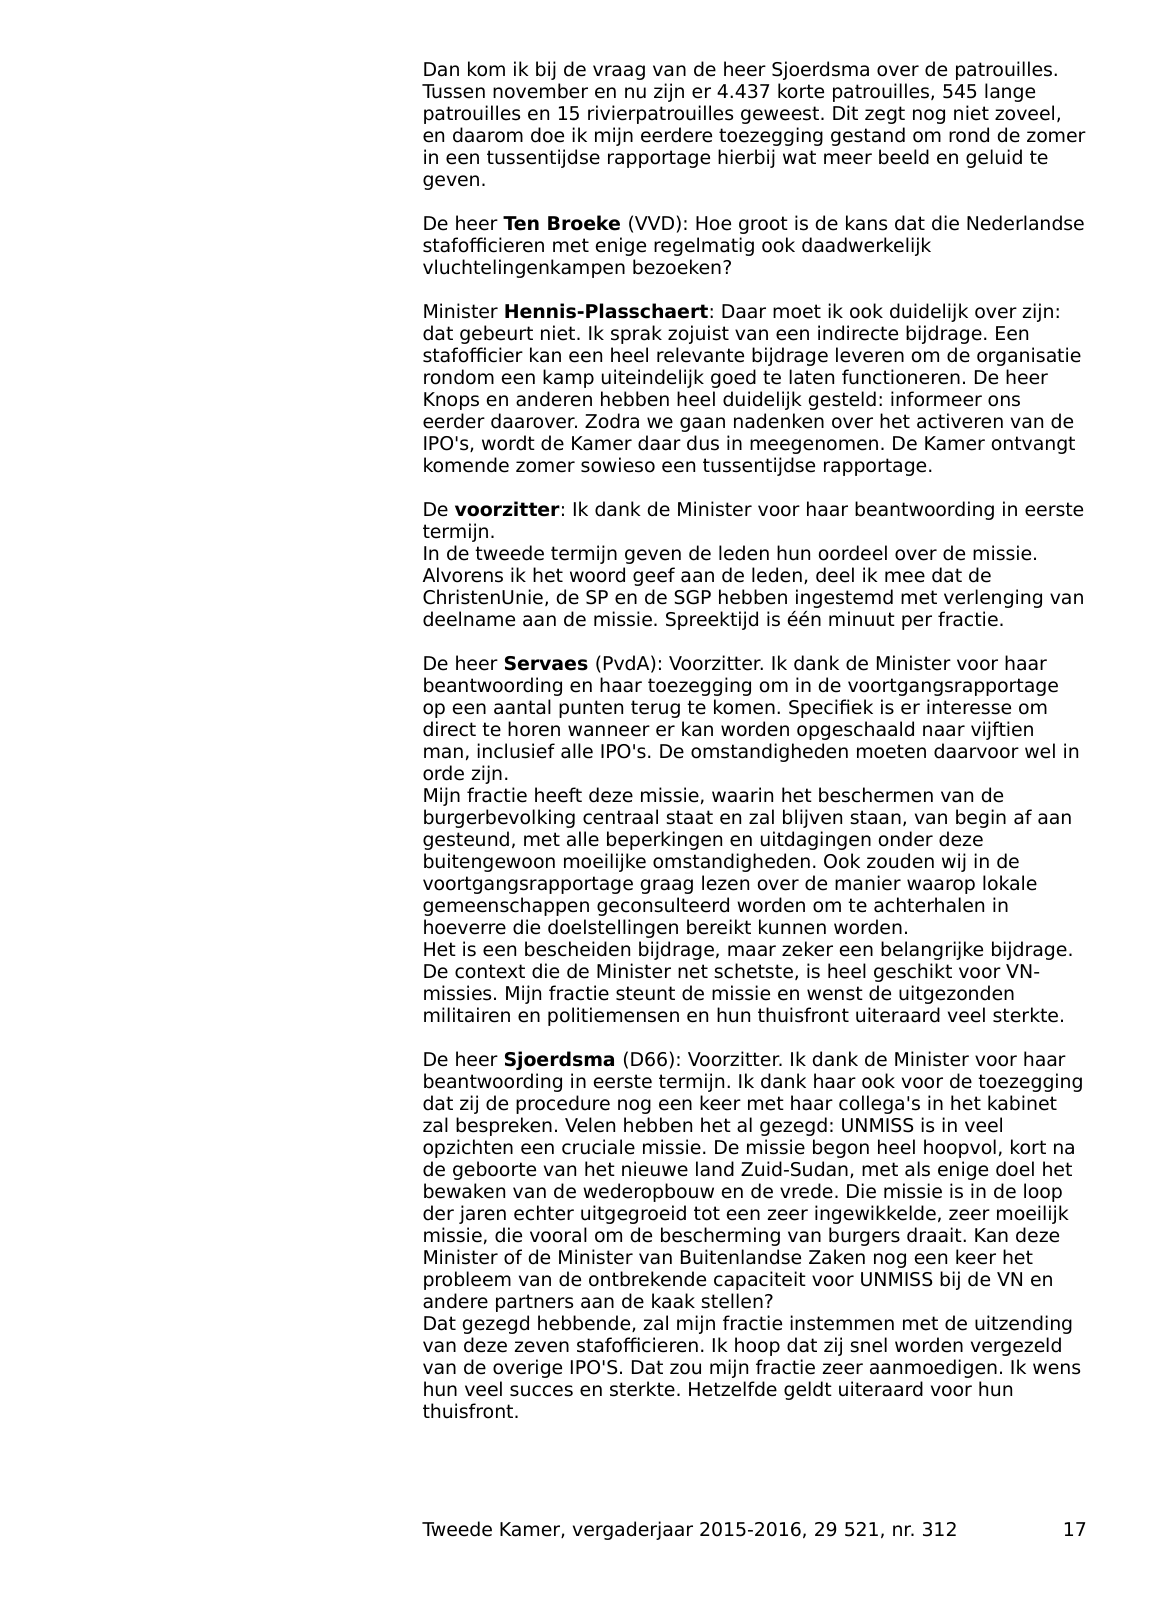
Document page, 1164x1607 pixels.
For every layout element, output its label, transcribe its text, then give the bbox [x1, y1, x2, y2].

text De heer Sjoerdsma (D66): Voorzitter. Ik dank de Minister voor haar beantwoording in eerste termijn. Ik dank haar ook voor de toezegging dat zij de procedure nog een keer met haar collega's in het kabinet zal bespreken. Velen hebben het al gezegd: UNMISS is in veel opzichten een cruciale missie. De missie begon heel hoopvol, kort na de geboorte van het nieuwe land Zuid-Sudan, met als enige doel het bewaken van de wederopbouw en de vrede. Die missie is in de loop der jaren echter uitgegroeid tot een zeer ingewikkelde, zeer moeilijk missie, die vooral om de bescherming van burgers draait. Kan deze Minister of de Minister van Buitenlandse Zaken nog een keer het probleem van de ontbrekende capaciteit voor UNMISS bij de VN en andere partners aan de kaak stellen? [422, 1049, 1087, 1313]
text De voorzitter: Ik dank de Minister voor haar beantwoording in eerste termijn. [422, 499, 1087, 543]
text De heer Servaes (PvdA): Voorzitter. Ik dank de Minister voor haar beantwoording en haar toezegging om in de voortgangsrapportage op een aantal punten terug te komen. Specifiek is er interesse om direct te horen wanneer er kan worden opgeschaald naar vijftien man, inclusief alle IPO's. De omstandigheden moeten daarvoor wel in orde zijn. [422, 653, 1087, 785]
text In de tweede termijn geven de leden hun oordeel over de missie. Alvorens ik het woord geef aan de leden, deel ik mee dat de ChristenUnie, de SP en de SGP hebben ingestemd met verlenging van deelname aan de missie. Spreektijd is één minuut per fractie. [422, 543, 1087, 631]
text Dan kom ik bij de vraag van de heer Sjoerdsma over de patrouilles. Tussen november en nu zijn er 4.437 korte patrouilles, 545 lange patrouilles en 15 rivierpatrouilles geweest. Dit zegt nog niet zoveel, en daarom doe ik mijn eerdere toezegging gestand om rond de zomer in een tussentijdse rapportage hierbij wat meer beeld en geluid te geven. [422, 59, 1087, 191]
text Dat gezegd hebbende, zal mijn fractie instemmen met de uitzending van deze zeven stafofficieren. Ik hoop dat zij snel worden vergezeld van de overige IPO'S. Dat zou mijn fractie zeer aanmoedigen. Ik wens hun veel succes en sterkte. Hetzelfde geldt uiteraard voor hun thuisfront. [422, 1313, 1087, 1423]
text Minister Hennis-Plasschaert: Daar moet ik ook duidelijk over zijn: dat gebeurt niet. Ik sprak zojuist van een indirecte bijdrage. Een stafofficier kan een heel relevante bijdrage leveren om de organisatie rondom een kamp uiteindelijk goed te laten functioneren. De heer Knops en anderen hebben heel duidelijk gesteld: informeer ons eerder daarover. Zodra we gaan nadenken over het activeren van de IPO's, wordt de Kamer daar dus in meegenomen. De Kamer ontvangt komende zomer sowieso een tussentijdse rapportage. [422, 301, 1087, 477]
text De heer Ten Broeke (VVD): Hoe groot is de kans dat die Nederlandse stafofficieren met enige regelmatig ook daadwerkelijk vluchtelingenkampen bezoeken? [422, 213, 1087, 279]
text Mijn fractie heeft deze missie, waarin het beschermen van de burgerbevolking centraal staat en zal blijven staan, van begin af aan gesteund, met alle beperkingen en uitdagingen onder deze buitengewoon moeilijke omstandigheden. Ook zouden wij in de voortgangsrapportage graag lezen over de manier waarop lokale gemeenschappen geconsulteerd worden om te achterhalen in hoeverre die doelstellingen bereikt kunnen worden. [422, 785, 1087, 939]
text Het is een bescheiden bijdrage, maar zeker een belangrijke bijdrage. De context die de Minister net schetste, is heel geschikt voor VN-missies. Mijn fractie steunt de missie en wenst de uitgezonden militairen en politiemensen en hun thuisfront uiteraard veel sterkte. [422, 939, 1087, 1027]
